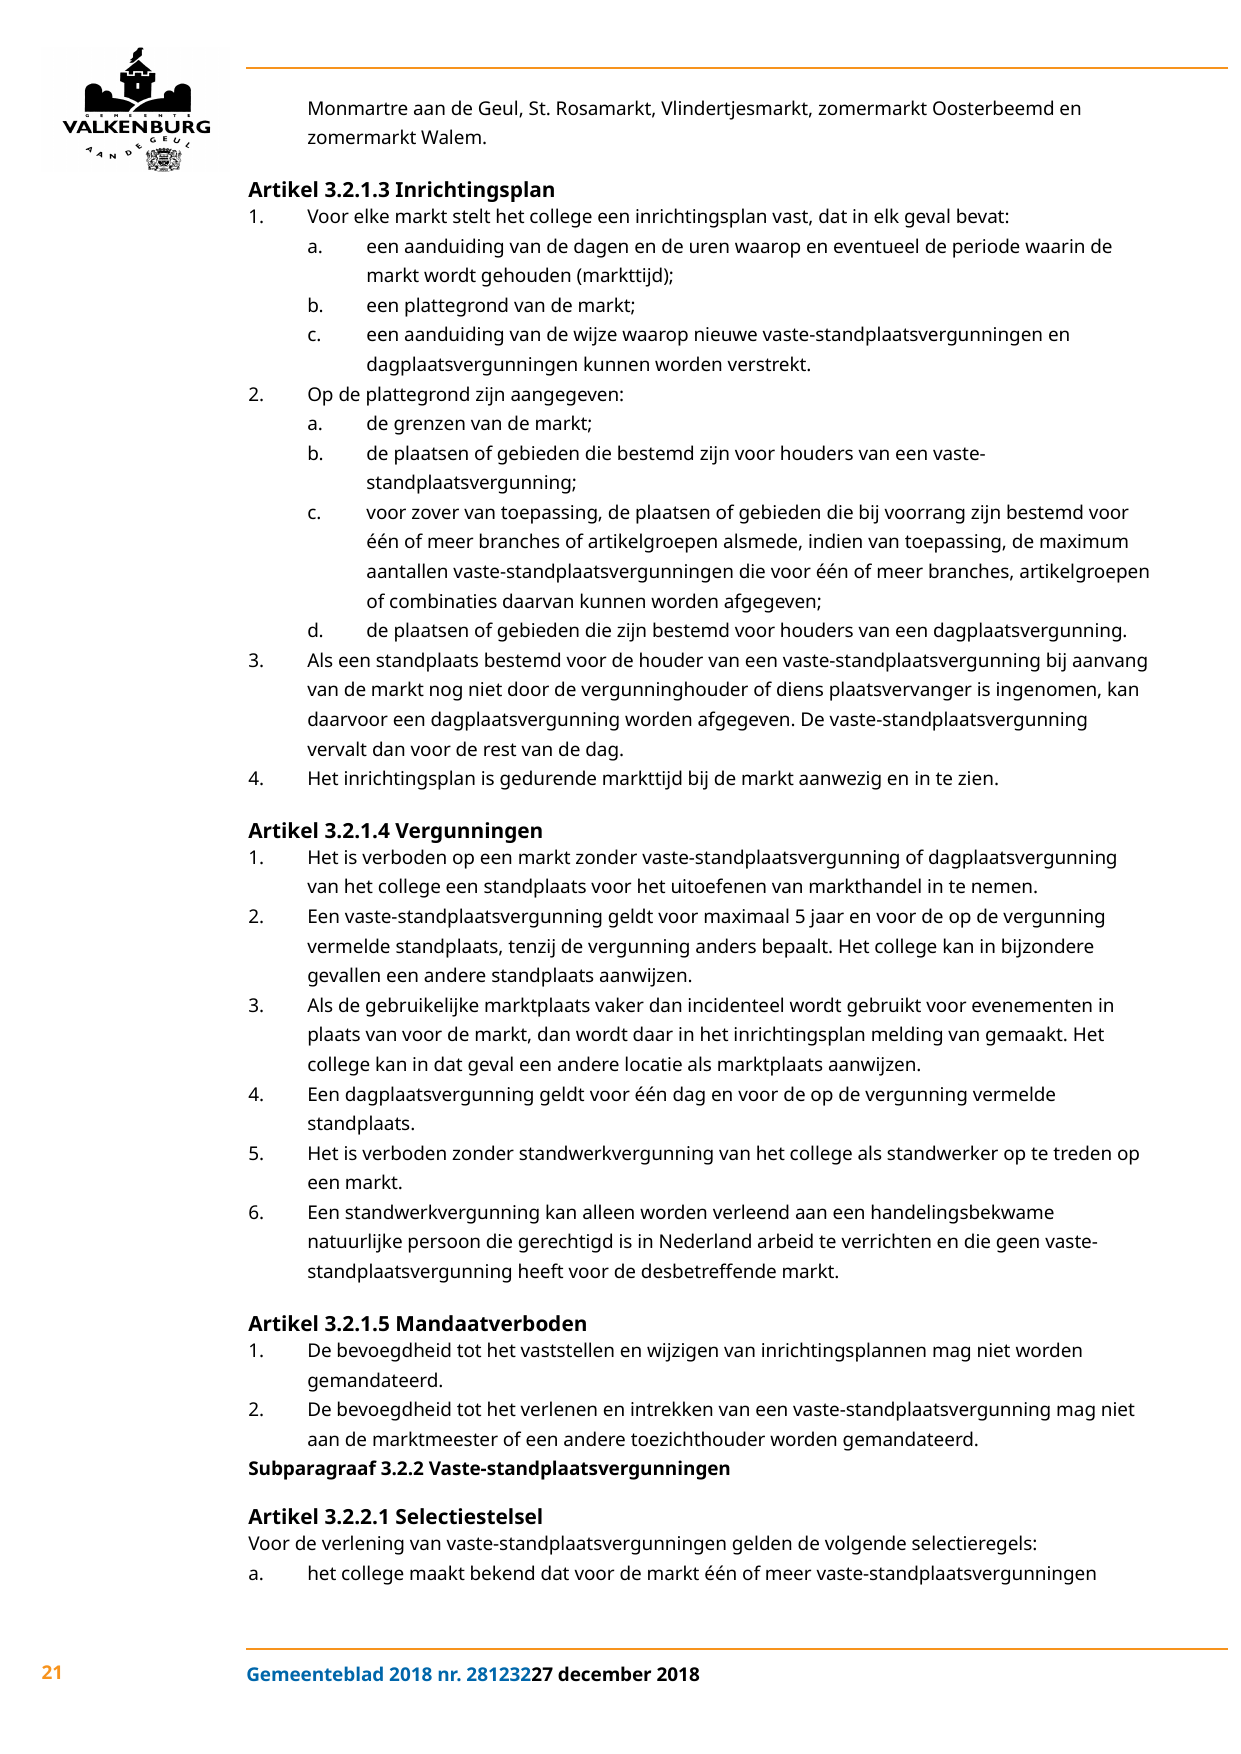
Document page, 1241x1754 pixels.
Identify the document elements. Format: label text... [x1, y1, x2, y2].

list de plaatsen of gebieden die zijn bestemd voor houders van een dagplaatsvergunning. [307, 617, 1152, 643]
text Artikel 3.2.1.5 Mandaatverboden [248, 1309, 1152, 1337]
list een plattegrond van de markt; [307, 292, 1152, 318]
list de plaatsen of gebieden die bestemd zijn voor houders van een vaste-standplaatsvergunning; [307, 440, 1152, 495]
list de grenzen van de markt; [307, 410, 1152, 436]
list Als de gebruikelijke marktplaats vaker dan incidenteel wordt gebruikt voor evenementen in plaats van voor de markt, dan wordt daar in het inrichtingsplan melding van gemaakt. Het college kan in dat geval een andere locatie als marktplaats aanwijzen. [248, 992, 1152, 1077]
list De bevoegdheid tot het vaststellen en wijzigen van inrichtingsplannen mag niet worden gemandateerd. [248, 1337, 1152, 1392]
list een aanduiding van de wijze waarop nieuwe vaste-standplaatsvergunningen en dagplaatsvergunningen kunnen worden verstrekt. [307, 322, 1152, 377]
text Artikel 3.2.2.1 Selectiestelsel [248, 1502, 1152, 1531]
list Een standwerkvergunning kan alleen worden verleend aan een handelingsbekwame natuurlijke persoon die gerechtigd is in Nederland arbeid te verrichten en die geen vaste-standplaatsvergunning heeft voor de desbetreffende markt. [248, 1199, 1152, 1284]
text Subparagraaf 3.2.2 Vaste-standplaatsvergunningen [248, 1456, 1152, 1481]
list Een dagplaatsvergunning geldt voor één dag en voor de op de vergunning vermelde standplaats. [248, 1081, 1152, 1136]
text Artikel 3.2.1.4 Vergunningen [248, 816, 1152, 844]
list Een vaste-standplaatsvergunning geldt voor maximaal 5 jaar en voor de op de vergunning vermelde standplaats, tenzij de vergunning anders bepaalt. Het college kan in bijzondere gevallen een andere standplaats aanwijzen. [248, 903, 1152, 988]
list De bevoegdheid tot het verlenen en intrekken van een vaste-standplaatsvergunning mag niet aan de marktmeester of een andere toezichthouder worden gemandateerd. [248, 1396, 1152, 1452]
list een aanduiding van de dagen en de uren waarop en eventueel de periode waarin de markt wordt gehouden (markttijd); [307, 233, 1152, 288]
list Als een standplaats bestemd voor de houder van een vaste-standplaatsvergunning bij aanvang van de markt nog niet door de vergunninghouder of diens plaatsvervanger is ingenomen, kan daarvoor een dagplaatsvergunning worden afgegeven. De vaste-standplaatsvergunning vervalt dan voor de rest van de dag. [248, 647, 1152, 761]
list Het is verboden zonder standwerkvergunning van het college als standwerker op te treden op een markt. [248, 1140, 1152, 1195]
list voor zover van toepassing, de plaatsen of gebieden die bij voorrang zijn bestemd voor één of meer branches of artikelgroepen alsmede, indien van toepassing, de maximum aantallen vaste-standplaatsvergunningen die voor één of meer branches, artikelgroepen of combinaties daarvan kunnen worden afgegeven; [307, 499, 1152, 613]
text Artikel 3.2.1.3 Inrichtingsplan [248, 175, 1152, 203]
list Monmartre aan de Geul, St. Rosamarkt, Vlindertjesmarkt, zomermarkt Oosterbeemd en zomermarkt Walem. [248, 95, 1152, 150]
list Het inrichtingsplan is gedurende markttijd bij de markt aanwezig en in te zien. [248, 765, 1152, 791]
list Op de plattegrond zijn aangegeven: [248, 381, 1152, 406]
list Het is verboden op een markt zonder vaste-standplaatsvergunning of dagplaatsvergunning van het college een standplaats voor het uitoefenen van markthandel in te nemen. [248, 844, 1152, 899]
picture [41, 47, 231, 172]
list het college maakt bekend dat voor de markt één of meer vaste-standplaatsvergunningen [248, 1560, 1152, 1586]
text Voor de verlening van vaste-standplaatsvergunningen gelden de volgende selectieregels: [248, 1531, 1152, 1556]
list Voor elke markt stelt het college een inrichtingsplan vast, dat in elk geval bevat: [248, 203, 1152, 229]
